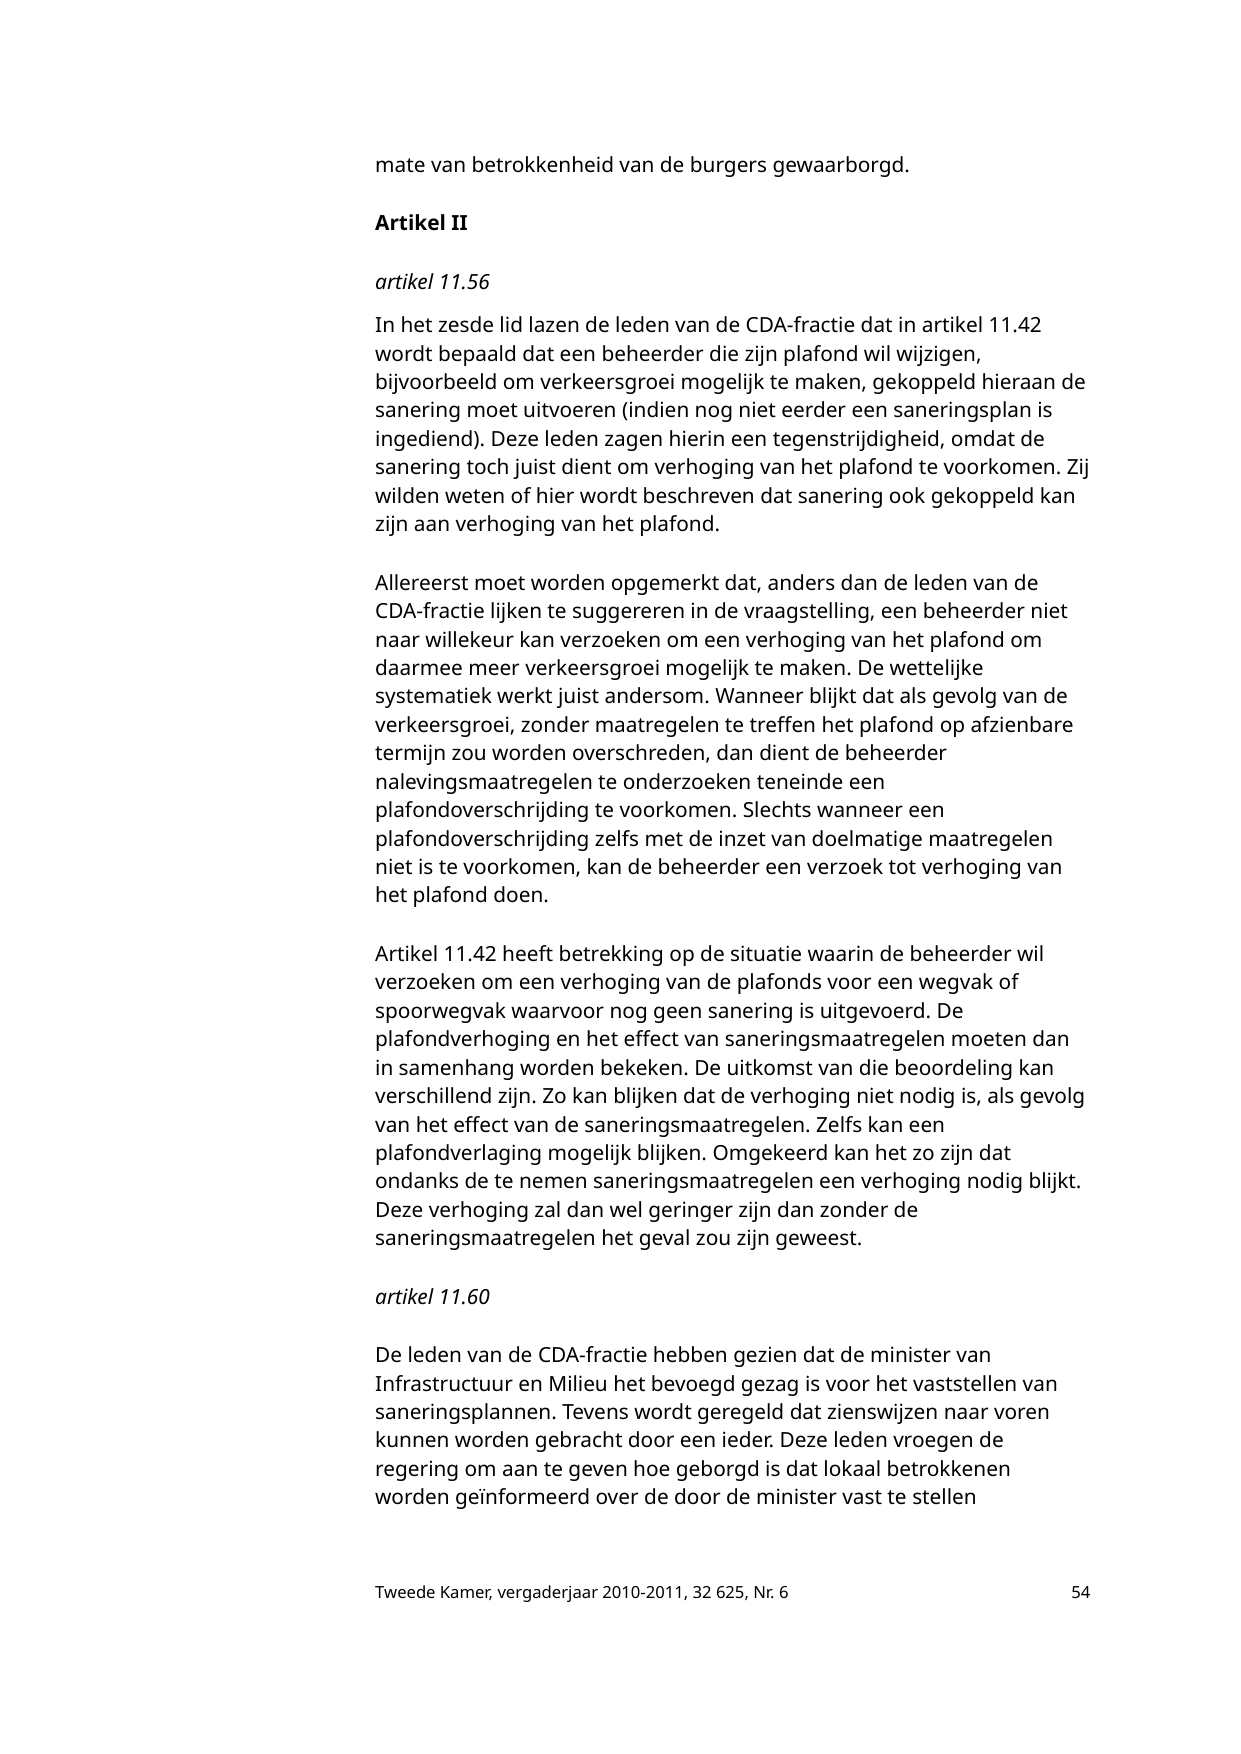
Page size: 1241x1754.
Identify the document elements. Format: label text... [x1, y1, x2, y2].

text In het zesde lid lazen de leden van de CDA-fractie dat in artikel 11.42 wordt bepaald dat een beheerder die zijn plafond wil wijzigen, bijvoorbeeld om verkeersgroei mogelijk te maken, gekoppeld hieraan de sanering moet uitvoeren (indien nog niet eerder een saneringsplan is ingediend). Deze leden zagen hierin een tegenstrijdigheid, omdat de sanering toch juist dient om verhoging van het plafond te voorkomen. Zij wilden weten of hier wordt beschreven dat sanering ook gekoppeld kan zijn aan verhoging van het plafond. [375, 310, 1090, 538]
text artikel 11.56 [375, 267, 1090, 295]
text Artikel 11.42 heeft betrekking op de situatie waarin de beheerder wil verzoeken om een verhoging van de plafonds voor een wegvak of spoorwegvak waarvoor nog geen sanering is uitgevoerd. De plafondverhoging en het effect van saneringsmaatregelen moeten dan in samenhang worden bekeken. De uitkomst van die beoordeling kan verschillend zijn. Zo kan blijken dat de verhoging niet nodig is, als gevolg van het effect van de saneringsmaatregelen. Zelfs kan een plafondverlaging mogelijk blijken. Omgekeerd kan het zo zijn dat ondanks de te nemen saneringsmaatregelen een verhoging nodig blijkt. Deze verhoging zal dan wel geringer zijn dan zonder de saneringsmaatregelen het geval zou zijn geweest. [375, 939, 1090, 1252]
text artikel 11.60 [375, 1282, 1090, 1310]
text De leden van de CDA-fractie hebben gezien dat de minister van Infrastructuur en Milieu het bevoegd gezag is voor het vaststellen van saneringsplannen. Tevens wordt geregeld dat zienswijzen naar voren kunnen worden gebracht door een ieder. Deze leden vroegen de regering om aan te geven hoe geborgd is dat lokaal betrokkenen worden geïnformeerd over de door de minister vast te stellen [375, 1340, 1090, 1511]
text Artikel II [375, 208, 1090, 237]
text mate van betrokkenheid van de burgers gewaarborgd. [375, 150, 1090, 178]
text Allereerst moet worden opgemerkt dat, anders dan de leden van de CDA-fractie lijken te suggereren in de vraagstelling, een beheerder niet naar willekeur kan verzoeken om een verhoging van het plafond om daarmee meer verkeersgroei mogelijk te maken. De wettelijke systematiek werkt juist andersom. Wanneer blijkt dat als gevolg van de verkeersgroei, zonder maatregelen te treffen het plafond op afzienbare termijn zou worden overschreden, dan dient de beheerder nalevingsmaatregelen te onderzoeken teneinde een plafondoverschrijding te voorkomen. Slechts wanneer een plafondoverschrijding zelfs met de inzet van doelmatige maatregelen niet is te voorkomen, kan de beheerder een verzoek tot verhoging van het plafond doen. [375, 568, 1090, 909]
